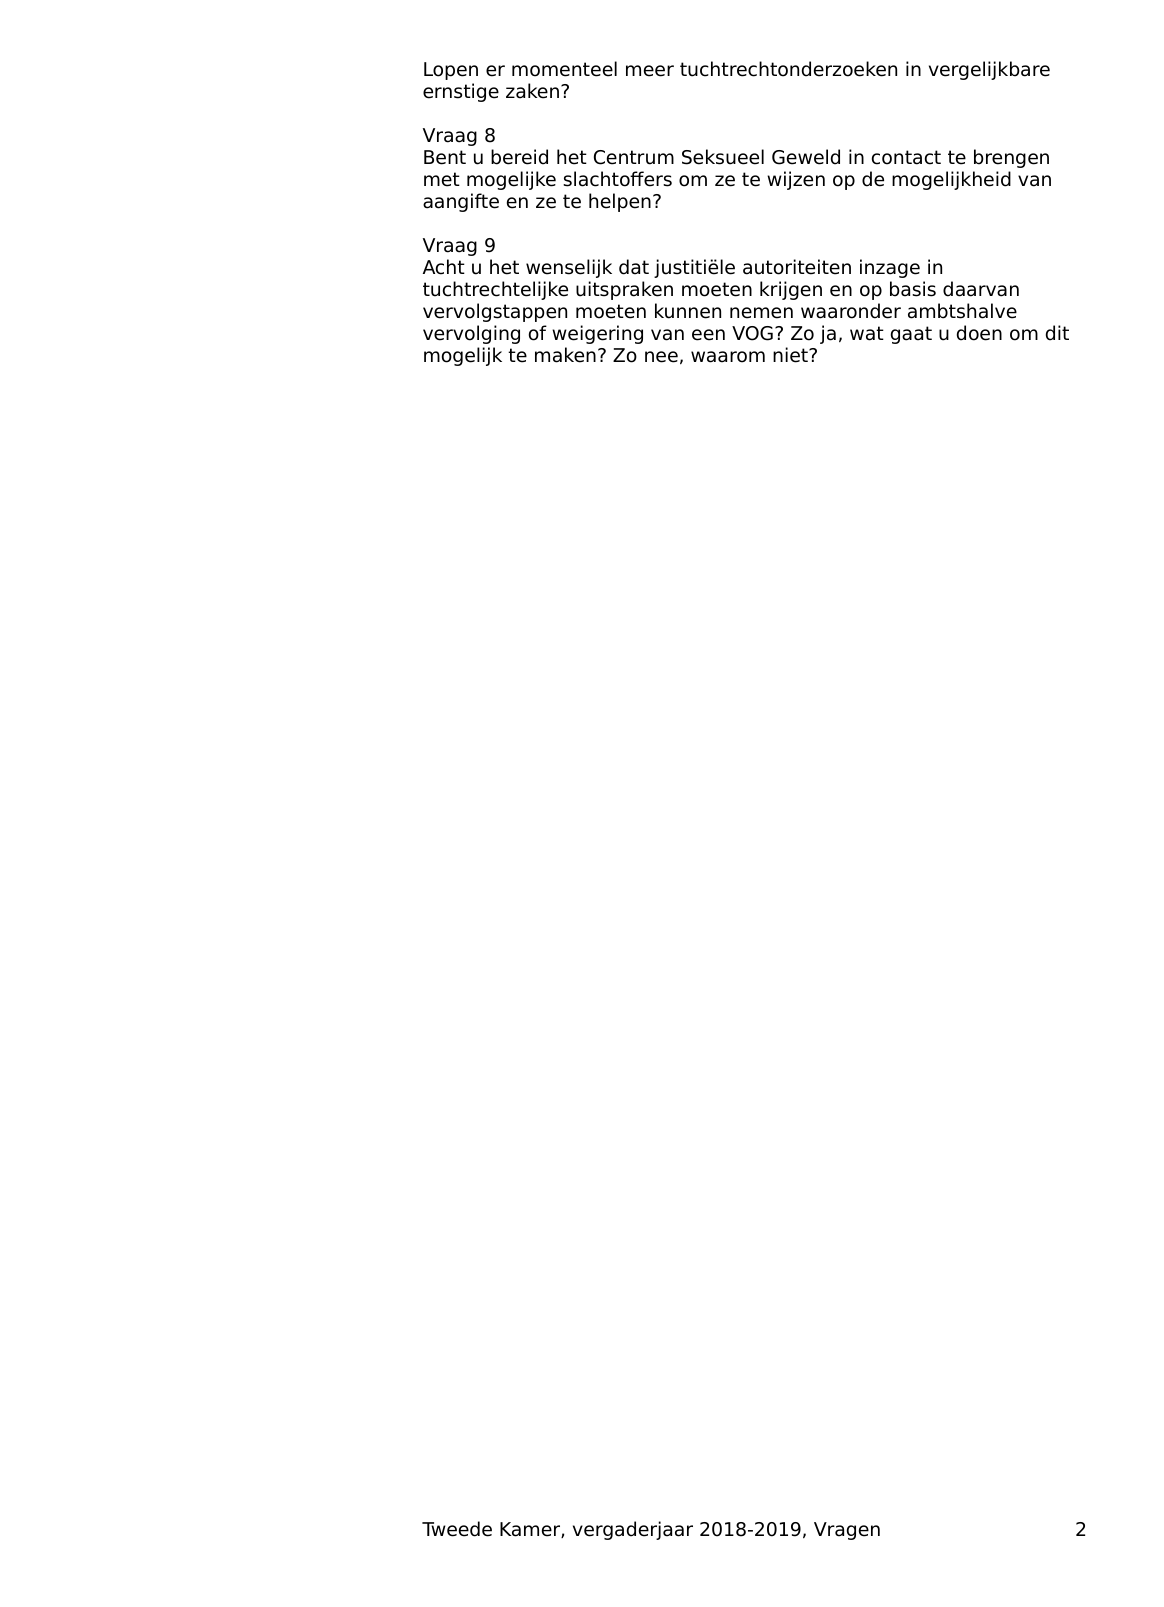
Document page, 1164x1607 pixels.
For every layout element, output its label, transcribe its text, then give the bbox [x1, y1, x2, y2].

text Vraag 8 [422, 125, 1087, 147]
text Bent u bereid het Centrum Seksueel Geweld in contact te brengen met mogelijke slachtoffers om ze te wijzen op de mogelijkheid van aangifte en ze te helpen? [422, 147, 1087, 213]
text Lopen er momenteel meer tuchtrechtonderzoeken in vergelijkbare ernstige zaken? [422, 59, 1087, 103]
text Vraag 9 [422, 235, 1087, 257]
text Acht u het wenselijk dat justitiële autoriteiten inzage in tuchtrechtelijke uitspraken moeten krijgen en op basis daarvan vervolgstappen moeten kunnen nemen waaronder ambtshalve vervolging of weigering van een VOG? Zo ja, wat gaat u doen om dit mogelijk te maken? Zo nee, waarom niet? [422, 257, 1087, 367]
